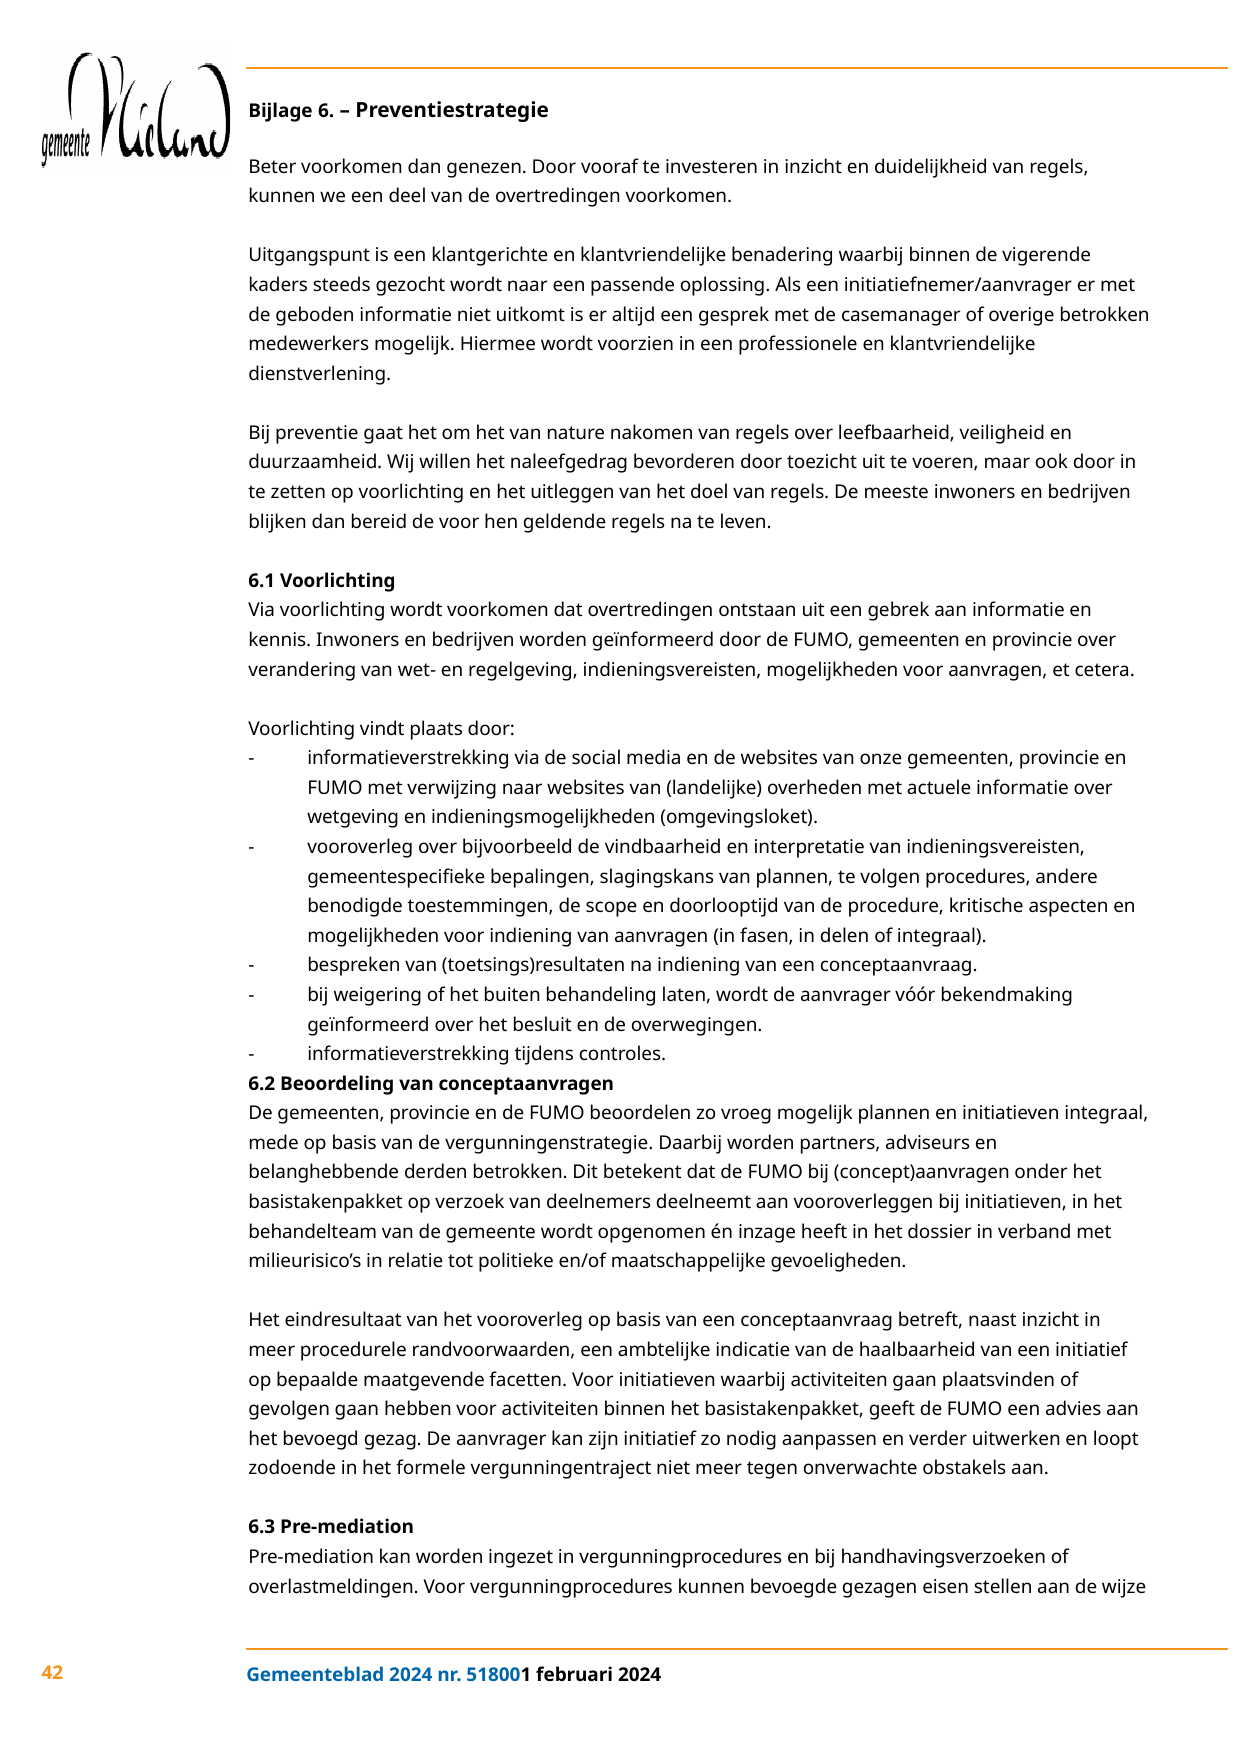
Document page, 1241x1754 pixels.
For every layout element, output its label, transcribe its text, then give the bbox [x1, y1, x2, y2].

list informatieverstrekking via de social media en de websites van onze gemeenten, provincie en FUMO met verwijzing naar websites van (landelijke) overheden met actuele informatie over wetgeving en indieningsmogelijkheden (omgevingsloket). [248, 744, 1152, 829]
text 6.1 Voorlichting [248, 567, 1152, 593]
list bij weigering of het buiten behandeling laten, wordt de aanvrager vóór bekendmaking geïnformeerd over het besluit en de overwegingen. [248, 981, 1152, 1037]
list vooroverleg over bijvoorbeeld de vindbaarheid en interpretatie van indieningsvereisten, gemeentespecifieke bepalingen, slagingskans van plannen, te volgen procedures, andere benodigde toestemmingen, de scope en doorlooptijd van de procedure, kritische aspecten en mogelijkheden voor indiening van aanvragen (in fasen, in delen of integraal). [248, 833, 1152, 948]
text 6.3 Pre-mediation [248, 1514, 1152, 1539]
text Bij preventie gaat het om het van nature nakomen van regels over leefbaarheid, veiligheid en duurzaamheid. Wij willen het naleefgedrag bevorderen door toezicht uit te voeren, maar ook door in te zetten op voorlichting en het uitleggen van het doel van regels. De meeste inwoners en bedrijven blijken dan bereid de voor hen geldende regels na te leven. [248, 419, 1152, 534]
list bespreken van (toetsings)resultaten na indiening van een conceptaanvraag. [248, 952, 1152, 977]
text Beter voorkomen dan genezen. Door vooraf te investeren in inzicht en duidelijkheid van regels, kunnen we een deel van de overtredingen voorkomen. [248, 153, 1152, 208]
text Uitgangspunt is een klantgerichte en klantvriendelijke benadering waarbij binnen de vigerende kaders steeds gezocht wordt naar een passende oplossing. Als een initiatiefnemer/aanvrager er met de geboden informatie niet uitkomt is er altijd een gesprek met de casemanager of overige betrokken medewerkers mogelijk. Hiermee wordt voorzien in een professionele en klantvriendelijke dienstverlening. [248, 242, 1152, 386]
text 6.2 Beoordeling van conceptaanvragen [248, 1070, 1152, 1096]
text Voorlichting vindt plaats door: [248, 715, 1152, 741]
text Bijlage 6. – Preventiestrategie [248, 95, 1152, 123]
text Via voorlichting wordt voorkomen dat overtredingen ontstaan uit een gebrek aan informatie en kennis. Inwoners en bedrijven worden geïnformeerd door de FUMO, gemeenten en provincie over verandering van wet- en regelgeving, indieningsvereisten, mogelijkheden voor aanvragen, et cetera. [248, 597, 1152, 682]
text De gemeenten, provincie en de FUMO beoordelen zo vroeg mogelijk plannen en initiatieven integraal, mede op basis van de vergunningenstrategie. Daarbij worden partners, adviseurs en belanghebbende derden betrokken. Dit betekent dat de FUMO bij (concept)aanvragen onder het basistakenpakket op verzoek van deelnemers deelneemt aan vooroverleggen bij initiatieven, in het behandelteam van de gemeente wordt opgenomen én inzage heeft in het dossier in verband met milieurisico’s in relatie tot politieke en/of maatschappelijke gevoeligheden. [248, 1099, 1152, 1273]
list informatieverstrekking tijdens controles. [248, 1040, 1152, 1066]
picture [41, 47, 231, 172]
text Pre-mediation kan worden ingezet in vergunningprocedures en bij handhavingsverzoeken of overlastmeldingen. Voor vergunningprocedures kunnen bevoegde gezagen eisen stellen aan de wijze [248, 1543, 1152, 1599]
text Het eindresultaat van het vooroverleg op basis van een conceptaanvraag betreft, naast inzicht in meer procedurele randvoorwaarden, een ambtelijke indicatie van de haalbaarheid van een initiatief op bepaalde maatgevende facetten. Voor initiatieven waarbij activiteiten gaan plaatsvinden of gevolgen gaan hebben voor activiteiten binnen het basistakenpakket, geeft de FUMO een advies aan het bevoegd gezag. De aanvrager kan zijn initiatief zo nodig aanpassen en verder uitwerken en loopt zodoende in het formele vergunningentraject niet meer tegen onverwachte obstakels aan. [248, 1307, 1152, 1480]
